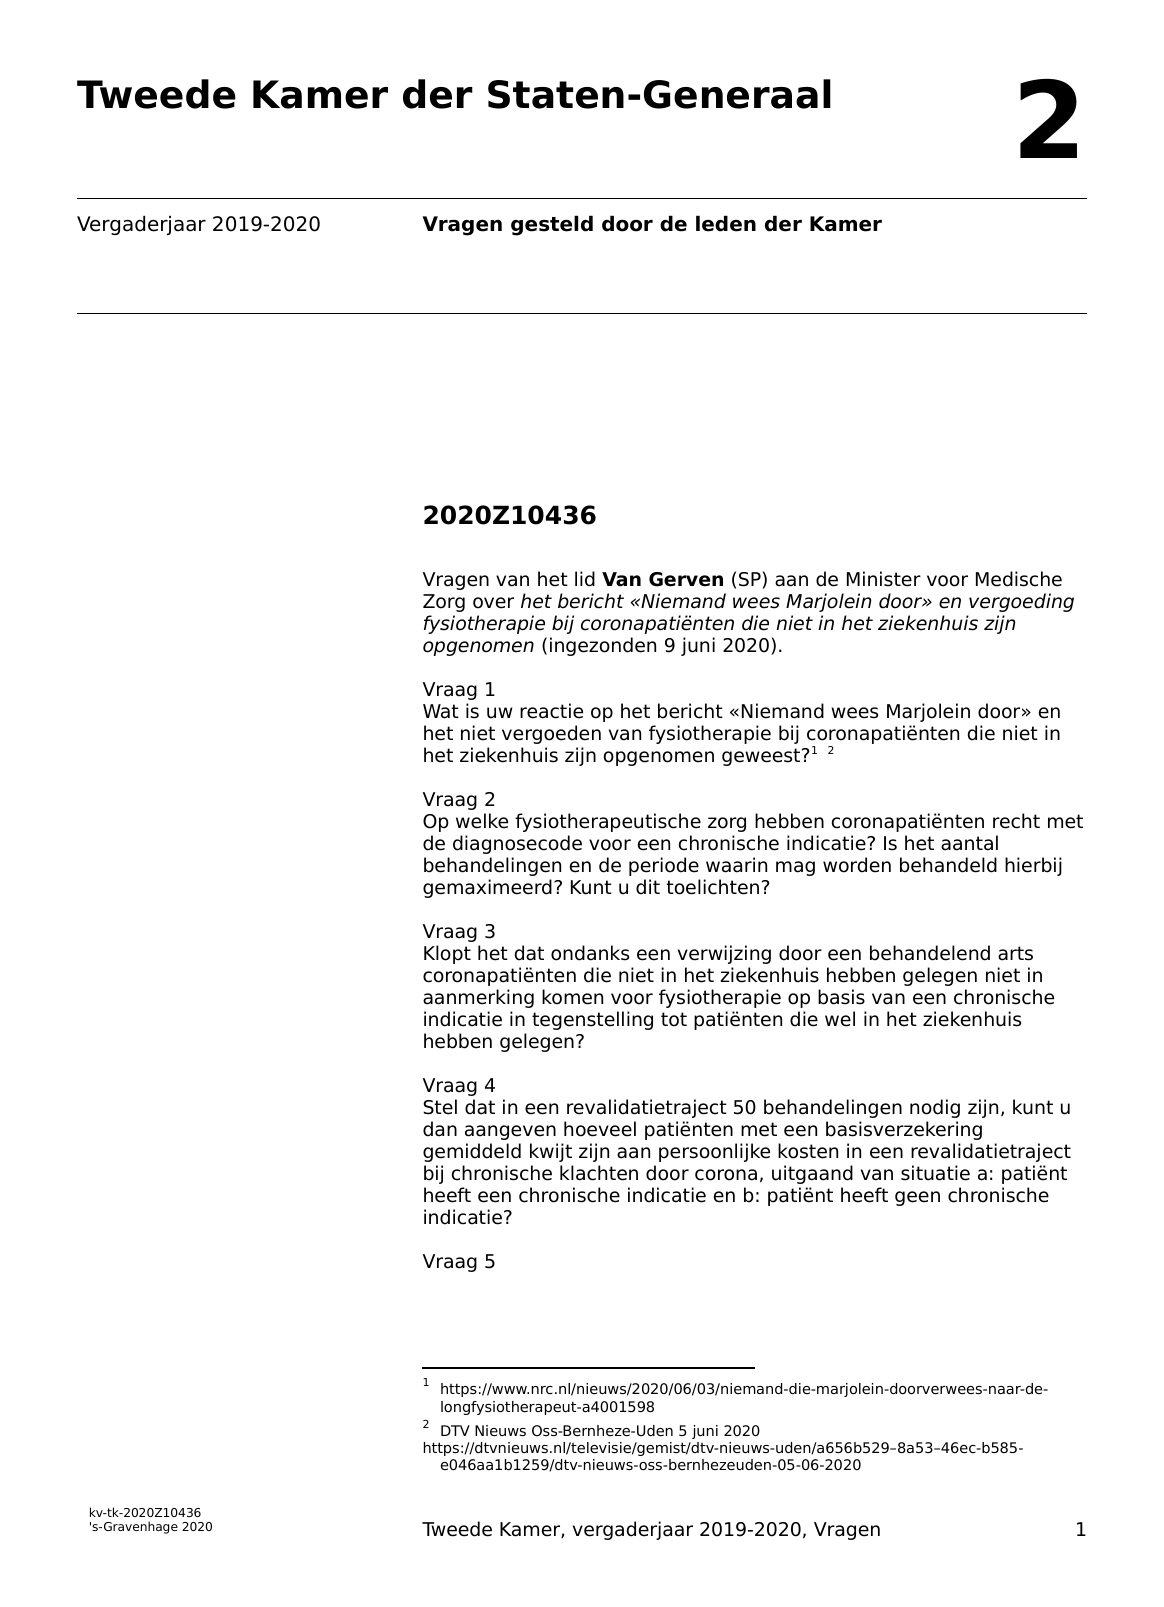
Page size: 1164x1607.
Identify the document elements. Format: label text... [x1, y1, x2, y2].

text Klopt het dat ondanks een verwijzing door een behandelend arts coronapatiënten die niet in het ziekenhuis hebben gelegen niet in aanmerking komen voor fysiotherapie op basis van een chronische indicatie in tegenstelling tot patiënten die wel in het ziekenhuis hebben gelegen? [422, 943, 1087, 1053]
text Vragen van het lid Van Gerven (SP) aan de Minister voor Medische Zorg over het bericht «Niemand wees Marjolein door» en vergoeding fysiotherapie bij coronapatiënten die niet in het ziekenhuis zijn opgenomen (ingezonden 9 juni 2020). [422, 569, 1087, 657]
text kv-tk-2020Z10436 [88, 1506, 323, 1520]
text Vraag 3 [422, 921, 1087, 943]
table_cell Vragen gesteld door de leden der Kamer [422, 199, 1087, 313]
text DTV Nieuws Oss-Bernheze-Uden 5 juni 2020 [422, 1418, 1087, 1441]
text Op welke fysiotherapeutische zorg hebben coronapatiënten recht met de diagnosecode voor een chronische indicatie? Is het aantal behandelingen en de periode waarin mag worden behandeld hierbij gemaximeerd? Kunt u dit toelichten? [422, 811, 1087, 899]
text Wat is uw reactie op het bericht «Niemand wees Marjolein door» en het niet vergoeden van fysiotherapie bij coronapatiënten die niet in het ziekenhuis zijn opgenomen geweest? [422, 701, 1087, 767]
text Vraag 1 [422, 679, 1087, 701]
text https://www.nrc.nl/nieuws/2020/06/03/niemand-die-marjolein-doorverwees-naar-de-longfysiotherapeut-a4001598 [422, 1377, 1087, 1416]
table_header 2 [886, 59, 1087, 198]
text https://dtvnieuws.nl/televisie/gemist/dtv-nieuws-uden/a656b529–8a53–46ec-b585-e046aa1b1259/dtv-nieuws-oss-bernhezeuden-05-06-2020 [422, 1441, 1087, 1474]
table_cell Vergaderjaar 2019-2020 [77, 199, 422, 313]
text Vraag 5 [422, 1251, 1087, 1273]
table_header Tweede Kamer der Staten-Generaal [77, 59, 886, 198]
text Vraag 2 [422, 789, 1087, 811]
text 2020Z10436 [422, 501, 1087, 531]
text Stel dat in een revalidatietraject 50 behandelingen nodig zijn, kunt u dan aangeven hoeveel patiënten met een basisverzekering gemiddeld kwijt zijn aan persoonlijke kosten in een revalidatietraject bij chronische klachten door corona, uitgaand van situatie a: patiënt heeft een chronische indicatie en b: patiënt heeft geen chronische indicatie? [422, 1097, 1087, 1229]
text Vraag 4 [422, 1075, 1087, 1097]
text 's-Gravenhage 2020 [88, 1520, 323, 1534]
